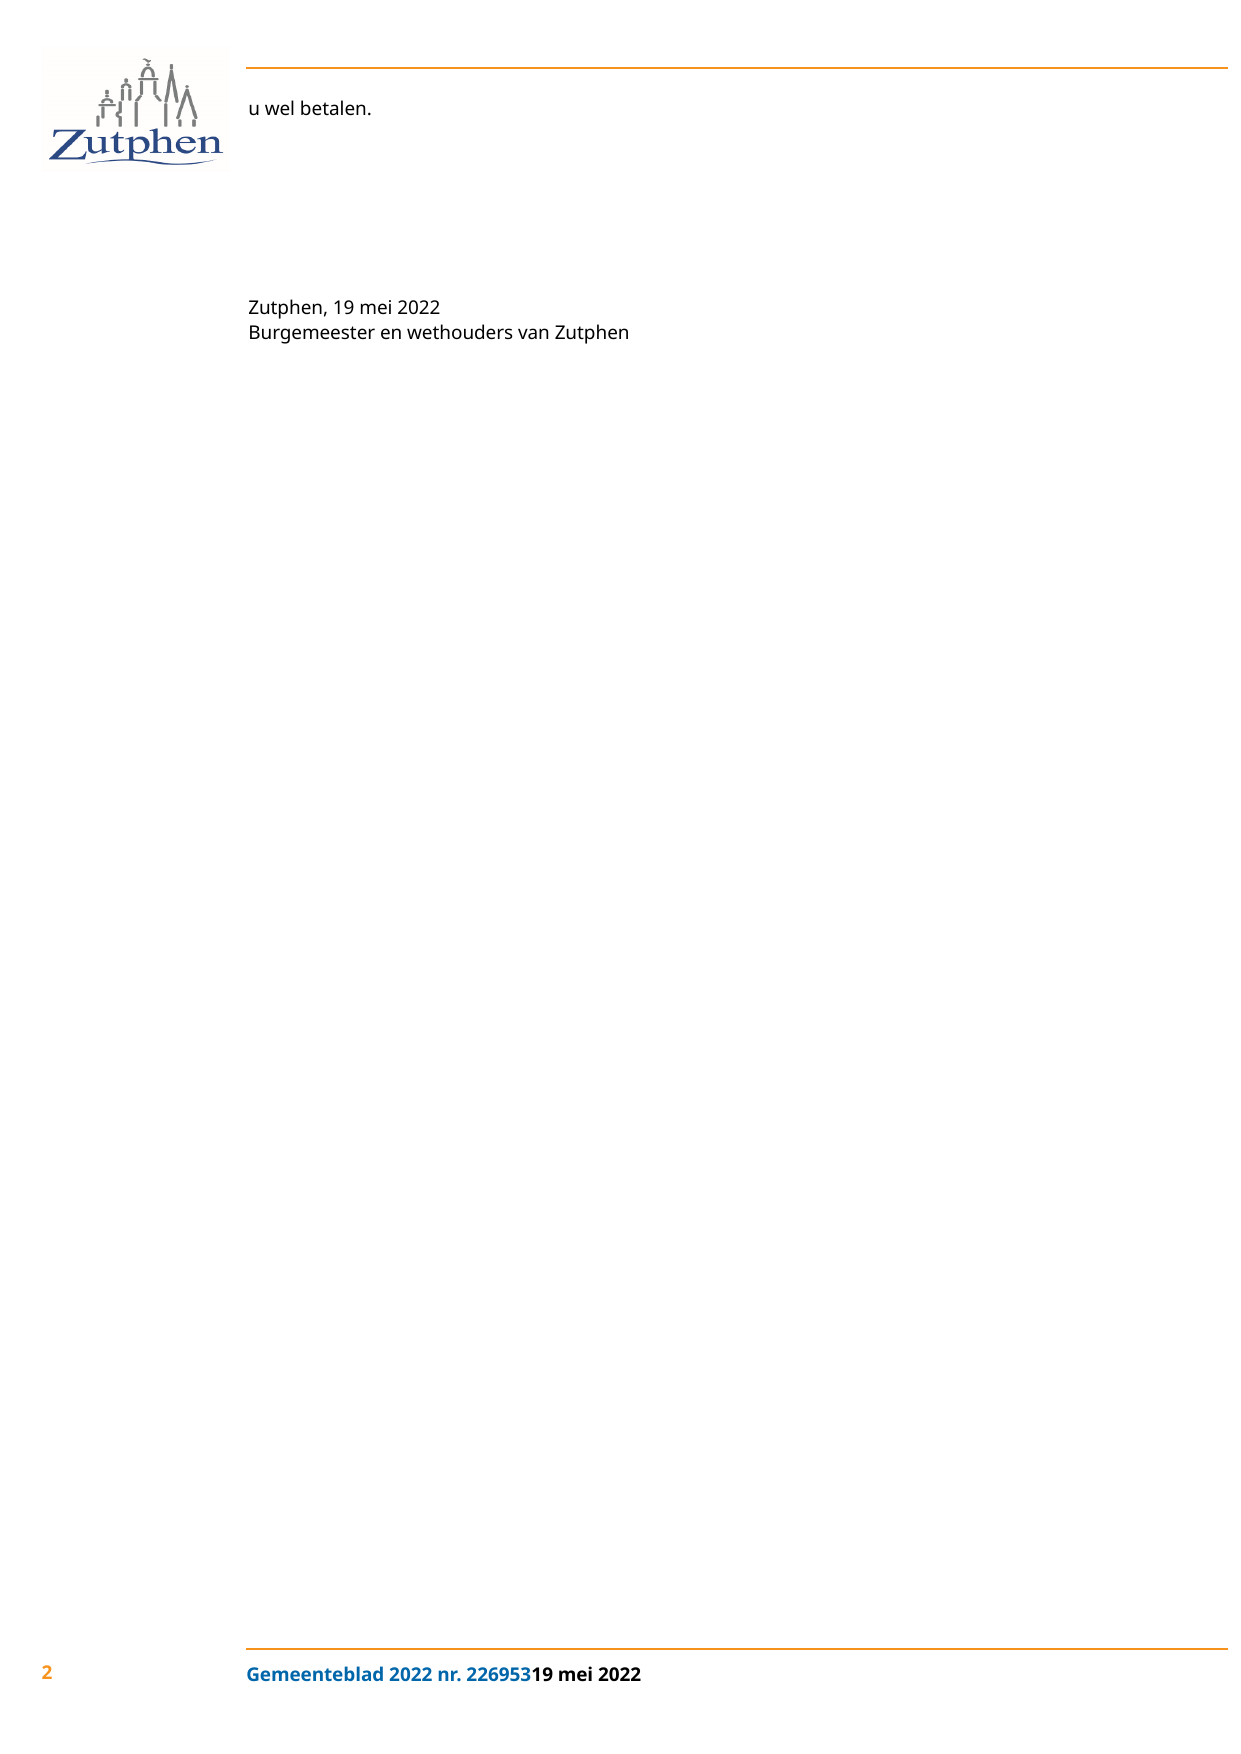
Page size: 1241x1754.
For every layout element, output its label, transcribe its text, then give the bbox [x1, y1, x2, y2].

text Zutphen, 19 mei 2022 [248, 294, 1152, 319]
text u wel betalen. [248, 95, 1152, 121]
text Burgemeester en wethouders van Zutphen [248, 319, 1152, 345]
picture [41, 47, 231, 172]
